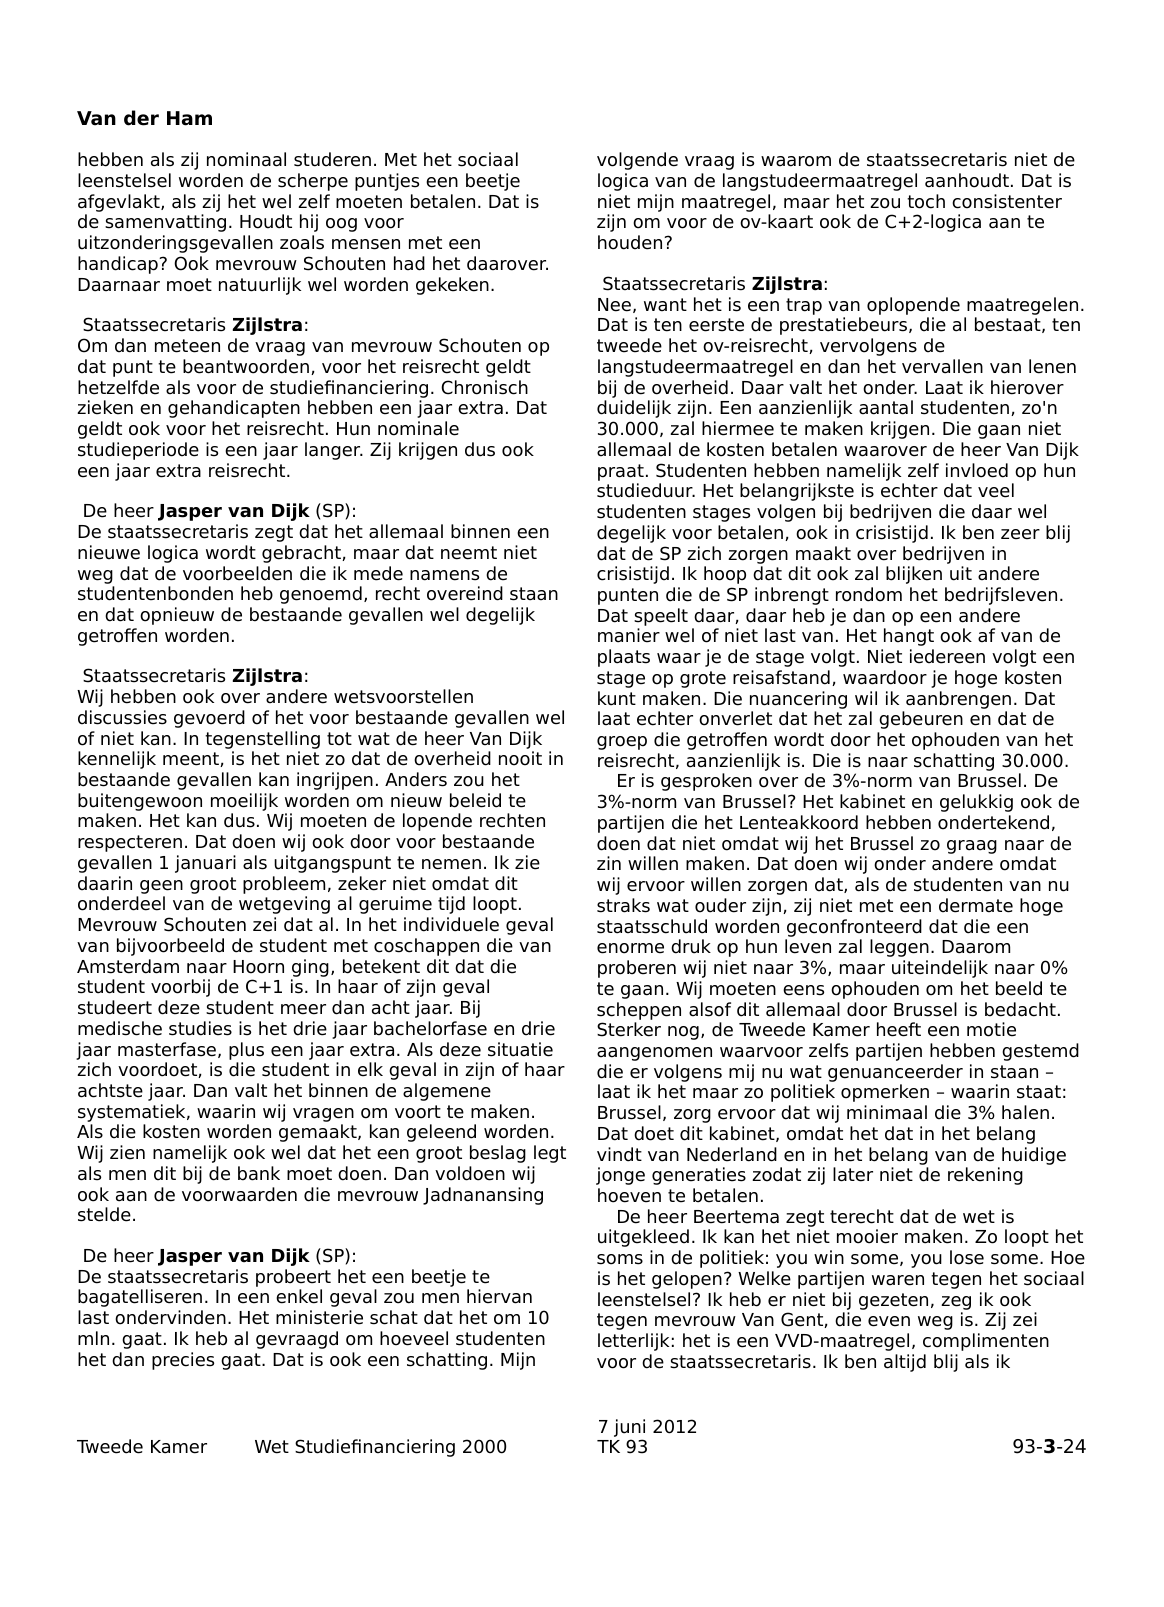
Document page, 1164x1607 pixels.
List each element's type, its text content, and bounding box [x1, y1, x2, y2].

text volgende vraag is waarom de staatssecretaris niet de logica van de langstudeermaatregel aanhoudt. Dat is niet mijn maatregel, maar het zou toch consistenter zijn om voor de ov-kaart ook de C+2-logica aan te houden? [596, 150, 1087, 254]
text Er is gesproken over de 3%-norm van Brussel. De 3%-norm van Brussel? Het kabinet en gelukkig ook de partijen die het Lenteakkoord hebben ondertekend, doen dat niet omdat wij het Brussel zo graag naar de zin willen maken. Dat doen wij onder andere omdat wij ervoor willen zorgen dat, als de studenten van nu straks wat ouder zijn, zij niet met een dermate hoge staatsschuld worden geconfronteerd dat die een enorme druk op hun leven zal leggen. Daarom proberen wij niet naar 3%, maar uiteindelijk naar 0% te gaan. Wij moeten eens ophouden om het beeld te scheppen alsof dit allemaal door Brussel is bedacht. Sterker nog, de Tweede Kamer heeft een motie aangenomen waarvoor zelfs partijen hebben gestemd die er volgens mij nu wat genuanceerder in staan – laat ik het maar zo politiek opmerken – waarin staat: Brussel, zorg ervoor dat wij minimaal die 3% halen. Dat doet dit kabinet, omdat het dat in het belang vindt van Nederland en in het belang van de huidige jonge generaties zodat zij later niet de rekening hoeven te betalen. [596, 771, 1087, 1207]
text Staatssecretaris Zijlstra: [596, 274, 1087, 294]
text hebben als zij nominaal studeren. Met het sociaal leenstelsel worden de scherpe puntjes een beetje afgevlakt, als zij het wel zelf moeten betalen. Dat is de samenvatting. Houdt hij oog voor uitzonderingsgevallen zoals mensen met een handicap? Ook mevrouw Schouten had het daarover. Daarnaar moet natuurlijk wel worden gekeken. [77, 150, 567, 295]
text De staatssecretaris probeert het een beetje te bagatelliseren. In een enkel geval zou men hiervan last ondervinden. Het ministerie schat dat het om 10 mln. gaat. Ik heb al gevraagd om hoeveel studenten het dan precies gaat. Dat is ook een schatting. Mijn [77, 1267, 567, 1370]
text De heer Jasper van Dijk (SP): [77, 1246, 567, 1267]
text De heer Beertema zegt terecht dat de wet is uitgekleed. Ik kan het niet mooier maken. Zo loopt het soms in de politiek: you win some, you lose some. Hoe is het gelopen? Welke partijen waren tegen het sociaal leenstelsel? Ik heb er niet bij gezeten, zeg ik ook tegen mevrouw Van Gent, die even weg is. Zij zei letterlijk: het is een VVD-maatregel, complimenten voor de staatssecretaris. Ik ben altijd blij als ik [596, 1207, 1087, 1372]
text De staatssecretaris zegt dat het allemaal binnen een nieuwe logica wordt gebracht, maar dat neemt niet weg dat de voorbeelden die ik mede namens de studentenbonden heb genoemd, recht overeind staan en dat opnieuw de bestaande gevallen wel degelijk getroffen worden. [77, 522, 567, 646]
text Staatssecretaris Zijlstra: [77, 315, 567, 336]
text Staatssecretaris Zijlstra: [77, 666, 567, 687]
text Wij hebben ook over andere wetsvoorstellen discussies gevoerd of het voor bestaande gevallen wel of niet kan. In tegenstelling tot wat de heer Van Dijk kennelijk meent, is het niet zo dat de overheid nooit in bestaande gevallen kan ingrijpen. Anders zou het buitengewoon moeilijk worden om nieuw beleid te maken. Het kan dus. Wij moeten de lopende rechten respecteren. Dat doen wij ook door voor bestaande gevallen 1 januari als uitgangspunt te nemen. Ik zie daarin geen groot probleem, zeker niet omdat dit onderdeel van de wetgeving al geruime tijd loopt. Mevrouw Schouten zei dat al. In het individuele geval van bijvoorbeeld de student met coschappen die van Amsterdam naar Hoorn ging, betekent dit dat die student voorbij de C+1 is. In haar of zijn geval studeert deze student meer dan acht jaar. Bij medische studies is het drie jaar bachelorfase en drie jaar masterfase, plus een jaar extra. Als deze situatie zich voordoet, is die student in elk geval in zijn of haar achtste jaar. Dan valt het binnen de algemene systematiek, waarin wij vragen om voort te maken. Als die kosten worden gemaakt, kan geleend worden. Wij zien namelijk ook wel dat het een groot beslag legt als men dit bij de bank moet doen. Dan voldoen wij ook aan de voorwaarden die mevrouw Jadnanansing stelde. [77, 687, 567, 1226]
text Nee, want het is een trap van oplopende maatregelen. Dat is ten eerste de prestatiebeurs, die al bestaat, ten tweede het ov-reisrecht, vervolgens de langstudeermaatregel en dan het vervallen van lenen bij de overheid. Daar valt het onder. Laat ik hierover duidelijk zijn. Een aanzienlijk aantal studenten, zo'n 30.000, zal hiermee te maken krijgen. Die gaan niet allemaal de kosten betalen waarover de heer Van Dijk praat. Studenten hebben namelijk zelf invloed op hun studieduur. Het belangrijkste is echter dat veel studenten stages volgen bij bedrijven die daar wel degelijk voor betalen, ook in crisistijd. Ik ben zeer blij dat de SP zich zorgen maakt over bedrijven in crisistijd. Ik hoop dat dit ook zal blijken uit andere punten die de SP inbrengt rondom het bedrijfsleven. Dat speelt daar, daar heb je dan op een andere manier wel of niet last van. Het hangt ook af van de plaats waar je de stage volgt. Niet iedereen volgt een stage op grote reisafstand, waardoor je hoge kosten kunt maken. Die nuancering wil ik aanbrengen. Dat laat echter onverlet dat het zal gebeuren en dat de groep die getroffen wordt door het ophouden van het reisrecht, aanzienlijk is. Die is naar schatting 30.000. [596, 294, 1087, 771]
text Om dan meteen de vraag van mevrouw Schouten op dat punt te beantwoorden, voor het reisrecht geldt hetzelfde als voor de studiefinanciering. Chronisch zieken en gehandicapten hebben een jaar extra. Dat geldt ook voor het reisrecht. Hun nominale studieperiode is een jaar langer. Zij krijgen dus ook een jaar extra reisrecht. [77, 336, 567, 481]
text De heer Jasper van Dijk (SP): [77, 501, 567, 522]
